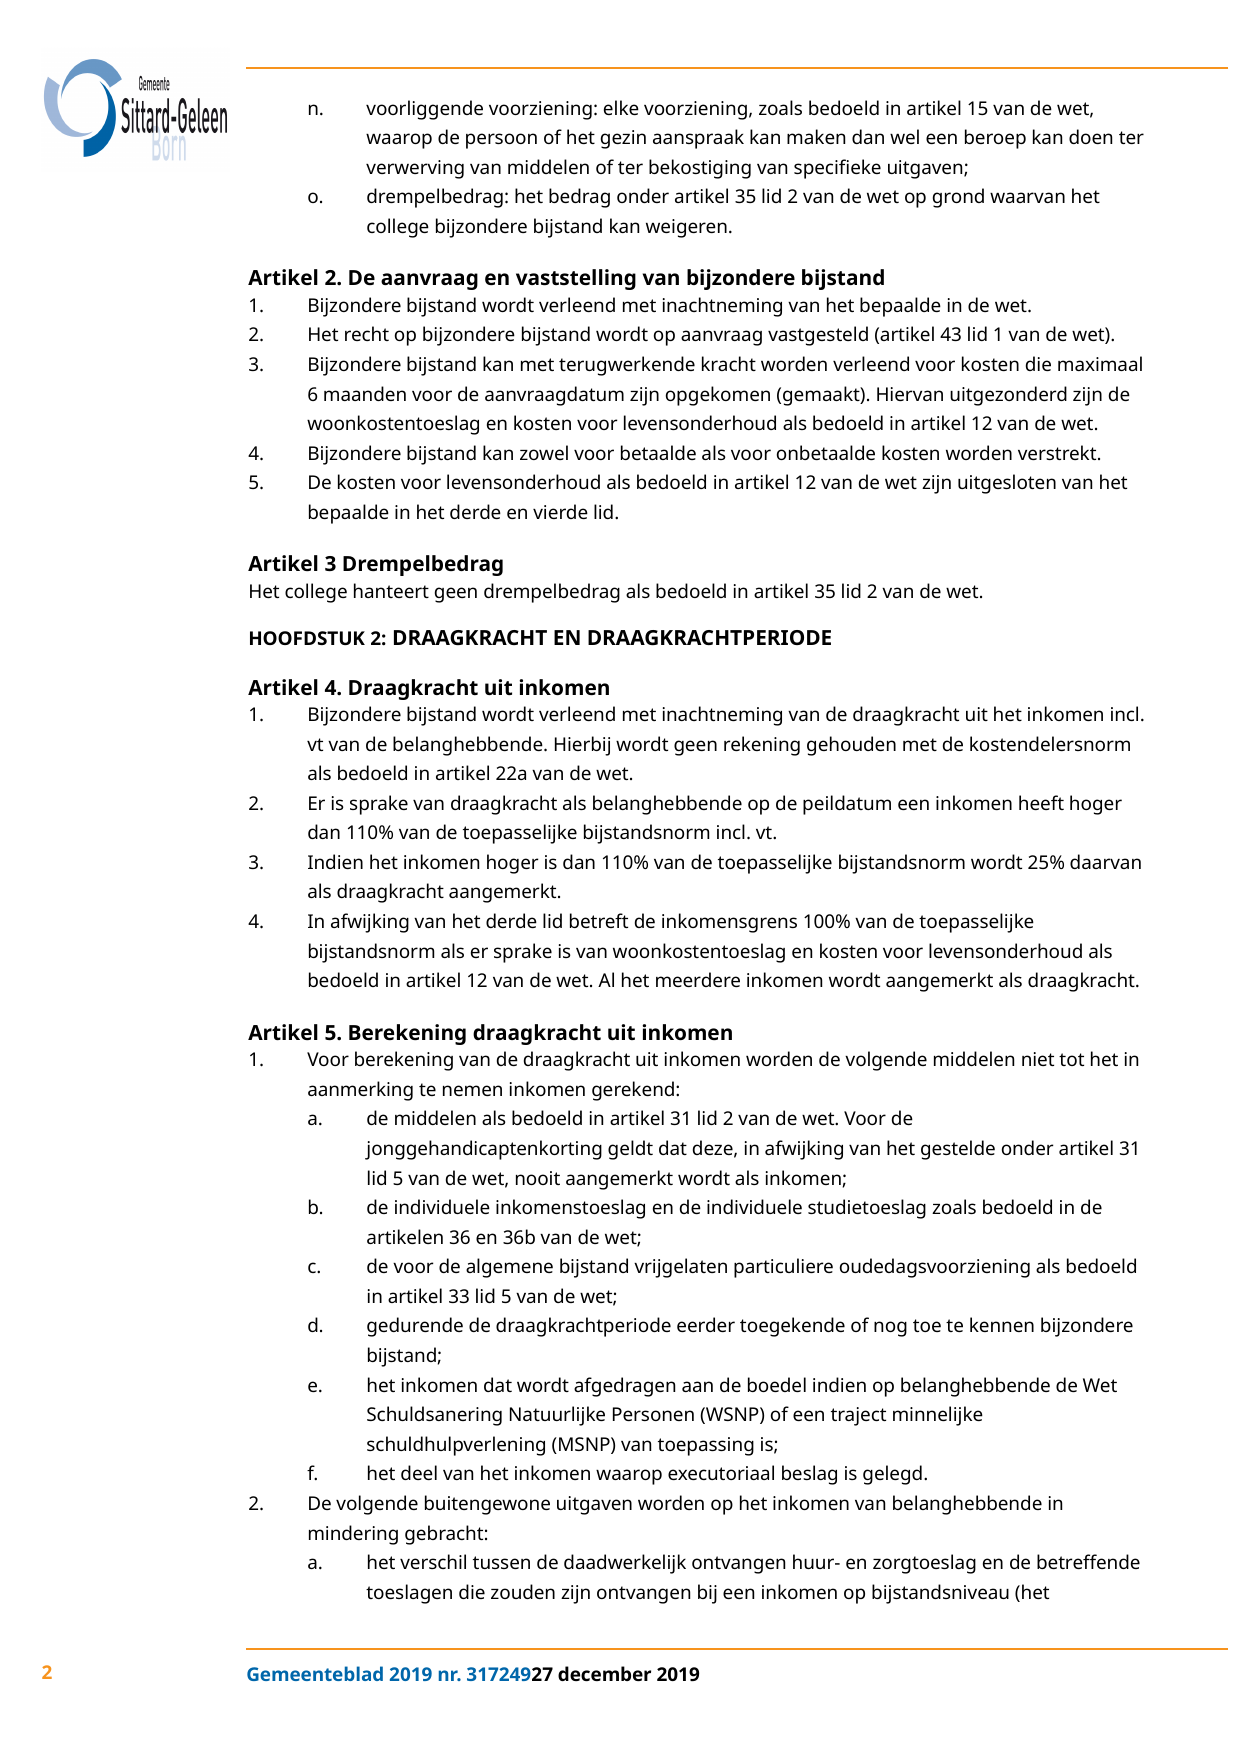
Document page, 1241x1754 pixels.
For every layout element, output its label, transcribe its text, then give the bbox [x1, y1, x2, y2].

list voorliggende voorziening: elke voorziening, zoals bedoeld in artikel 15 van de wet, waarop de persoon of het gezin aanspraak kan maken dan wel een beroep kan doen ter verwerving van middelen of ter bekostiging van specifieke uitgaven; [307, 95, 1152, 180]
list Bijzondere bijstand kan zowel voor betaalde als voor onbetaalde kosten worden verstrekt. [248, 440, 1152, 466]
list de middelen als bedoeld in artikel 31 lid 2 van de wet. Voor de jonggehandicaptenkorting geldt dat deze, in afwijking van het gestelde onder artikel 31 lid 5 van de wet, nooit aangemerkt wordt als inkomen; [307, 1106, 1152, 1190]
text Artikel 2. De aanvraag en vaststelling van bijzondere bijstand [248, 263, 1152, 292]
list Bijzondere bijstand wordt verleend met inachtneming van de draagkracht uit het inkomen incl. vt van de belanghebbende. Hierbij wordt geen rekening gehouden met de kostendelersnorm als bedoeld in artikel 22a van de wet. [248, 701, 1152, 786]
list De kosten voor levensonderhoud als bedoeld in artikel 12 van de wet zijn uitgesloten van het bepaalde in het derde en vierde lid. [248, 469, 1152, 525]
text Het college hanteert geen drempelbedrag als bedoeld in artikel 35 lid 2 van de wet. [248, 578, 1152, 604]
list Bijzondere bijstand kan met terugwerkende kracht worden verleend voor kosten die maximaal 6 maanden voor de aanvraagdatum zijn opgekomen (gemaakt). Hiervan uitgezonderd zijn de woonkostentoeslag en kosten voor levensonderhoud als bedoeld in artikel 12 van de wet. [248, 351, 1152, 436]
list In afwijking van het derde lid betreft de inkomensgrens 100% van de toepasselijke bijstandsnorm als er sprake is van woonkostentoeslag en kosten voor levensonderhoud als bedoeld in artikel 12 van de wet. Al het meerdere inkomen wordt aangemerkt als draagkracht. [248, 908, 1152, 993]
text Artikel 3 Drempelbedrag [248, 549, 1152, 578]
list Indien het inkomen hoger is dan 110% van de toepasselijke bijstandsnorm wordt 25% daarvan als draagkracht aangemerkt. [248, 849, 1152, 904]
list Voor berekening van de draagkracht uit inkomen worden de volgende middelen niet tot het in aanmerking te nemen inkomen gerekend: [248, 1046, 1152, 1102]
list Het recht op bijzondere bijstand wordt op aanvraag vastgesteld (artikel 43 lid 1 van de wet). [248, 322, 1152, 347]
list de individuele inkomenstoeslag en de individuele studietoeslag zoals bedoeld in de artikelen 36 en 36b van de wet; [307, 1194, 1152, 1249]
list het verschil tussen de daadwerkelijk ontvangen huur- en zorgtoeslag en de betreffende toeslagen die zouden zijn ontvangen bij een inkomen op bijstandsniveau (het [307, 1549, 1152, 1604]
text HOOFDSTUK 2: DRAAGKRACHT EN DRAAGKRACHTPERIODE [248, 623, 1152, 652]
list het deel van het inkomen waarop executoriaal beslag is gelegd. [307, 1461, 1152, 1486]
text Artikel 5. Berekening draagkracht uit inkomen [248, 1018, 1152, 1046]
list het inkomen dat wordt afgedragen aan de boedel indien op belanghebbende de Wet Schuldsanering Natuurlijke Personen (WSNP) of een traject minnelijke schuldhulpverlening (MSNP) van toepassing is; [307, 1372, 1152, 1457]
list De volgende buitengewone uitgaven worden op het inkomen van belanghebbende in mindering gebracht: [248, 1490, 1152, 1545]
list Bijzondere bijstand wordt verleend met inachtneming van het bepaalde in de wet. [248, 292, 1152, 318]
list de voor de algemene bijstand vrijgelaten particuliere oudedagsvoorziening als bedoeld in artikel 33 lid 5 van de wet; [307, 1253, 1152, 1309]
list gedurende de draagkrachtperiode eerder toegekende of nog toe te kennen bijzondere bijstand; [307, 1313, 1152, 1368]
list drempelbedrag: het bedrag onder artikel 35 lid 2 van de wet op grond waarvan het college bijzondere bijstand kan weigeren. [307, 183, 1152, 239]
text Artikel 4. Draagkracht uit inkomen [248, 673, 1152, 701]
list Er is sprake van draagkracht als belanghebbende op de peildatum een inkomen heeft hoger dan 110% van de toepasselijke bijstandsnorm incl. vt. [248, 790, 1152, 845]
picture [41, 47, 231, 172]
